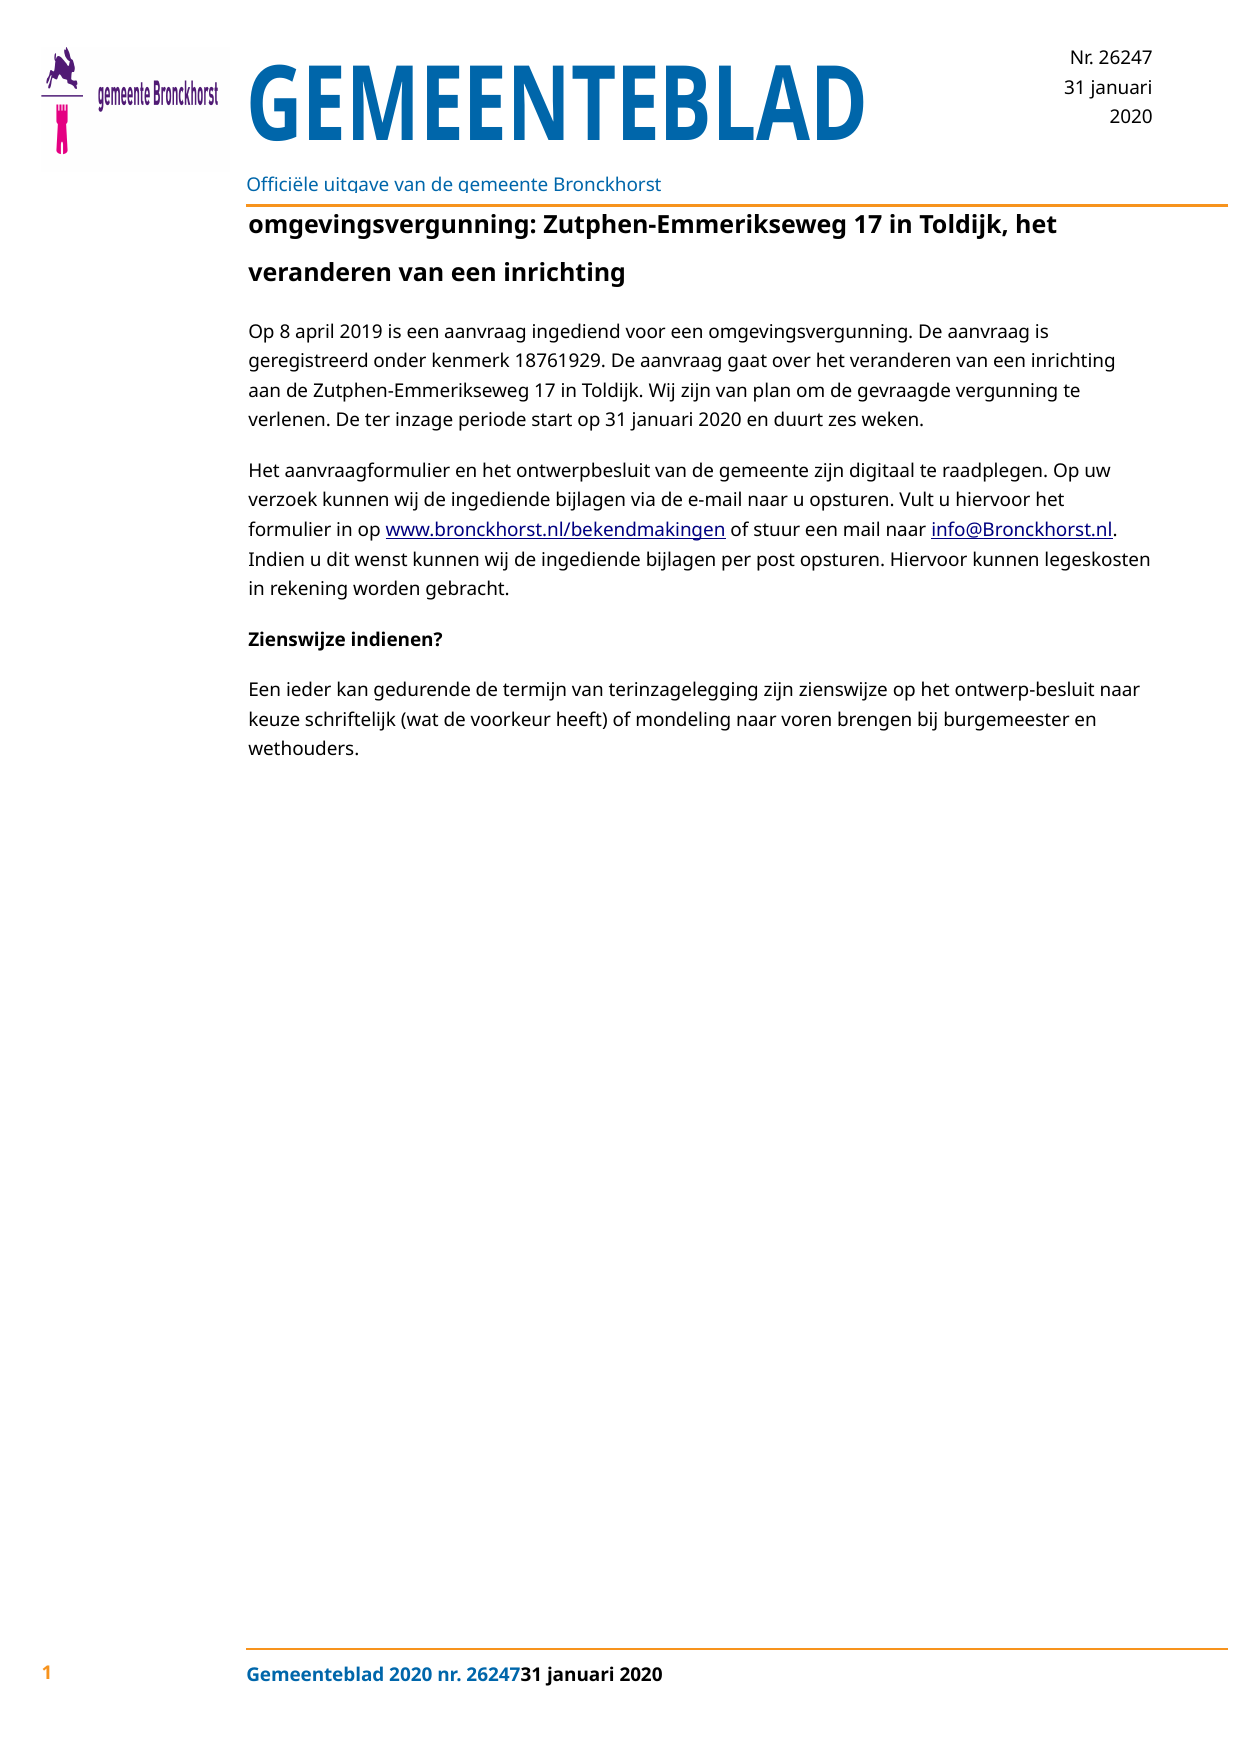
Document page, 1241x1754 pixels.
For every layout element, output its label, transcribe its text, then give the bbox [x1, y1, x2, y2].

text Zienswijze indienen? [248, 626, 1152, 652]
text Op 8 april 2019 is een aanvraag ingediend voor een omgevingsvergunning. De aanvraag is geregistreerd onder kenmerk 18761929. De aanvraag gaat over het veranderen van een inrichting aan de Zutphen-Emmerikseweg 17 in Toldijk. Wij zijn van plan om de gevraagde vergunning te verlenen. De ter inzage periode start op 31 januari 2020 en duurt zes weken. [248, 318, 1152, 432]
text omgevingsvergunning: Zutphen-Emmerikseweg 17 in Toldijk, het veranderen van een inrichting [248, 207, 1152, 288]
picture [41, 47, 231, 172]
text Het aanvraagformulier en het ontwerpbesluit van de gemeente zijn digitaal te raadplegen. Op uw verzoek kunnen wij de ingediende bijlagen via de e-mail naar u opsturen. Vult u hiervoor het formulier in op www.bronckhorst.nl/bekendmakingen of stuur een mail naar info@Bronckhorst.nl. Indien u dit wenst kunnen wij de ingediende bijlagen per post opsturen. Hiervoor kunnen legeskosten in rekening worden gebracht. [248, 457, 1152, 601]
text Een ieder kan gedurende de termijn van terinzagelegging zijn zienswijze op het ontwerp-besluit naar keuze schriftelijk (wat de voorkeur heeft) of mondeling naar voren brengen bij burgemeester en wethouders. [248, 676, 1152, 761]
